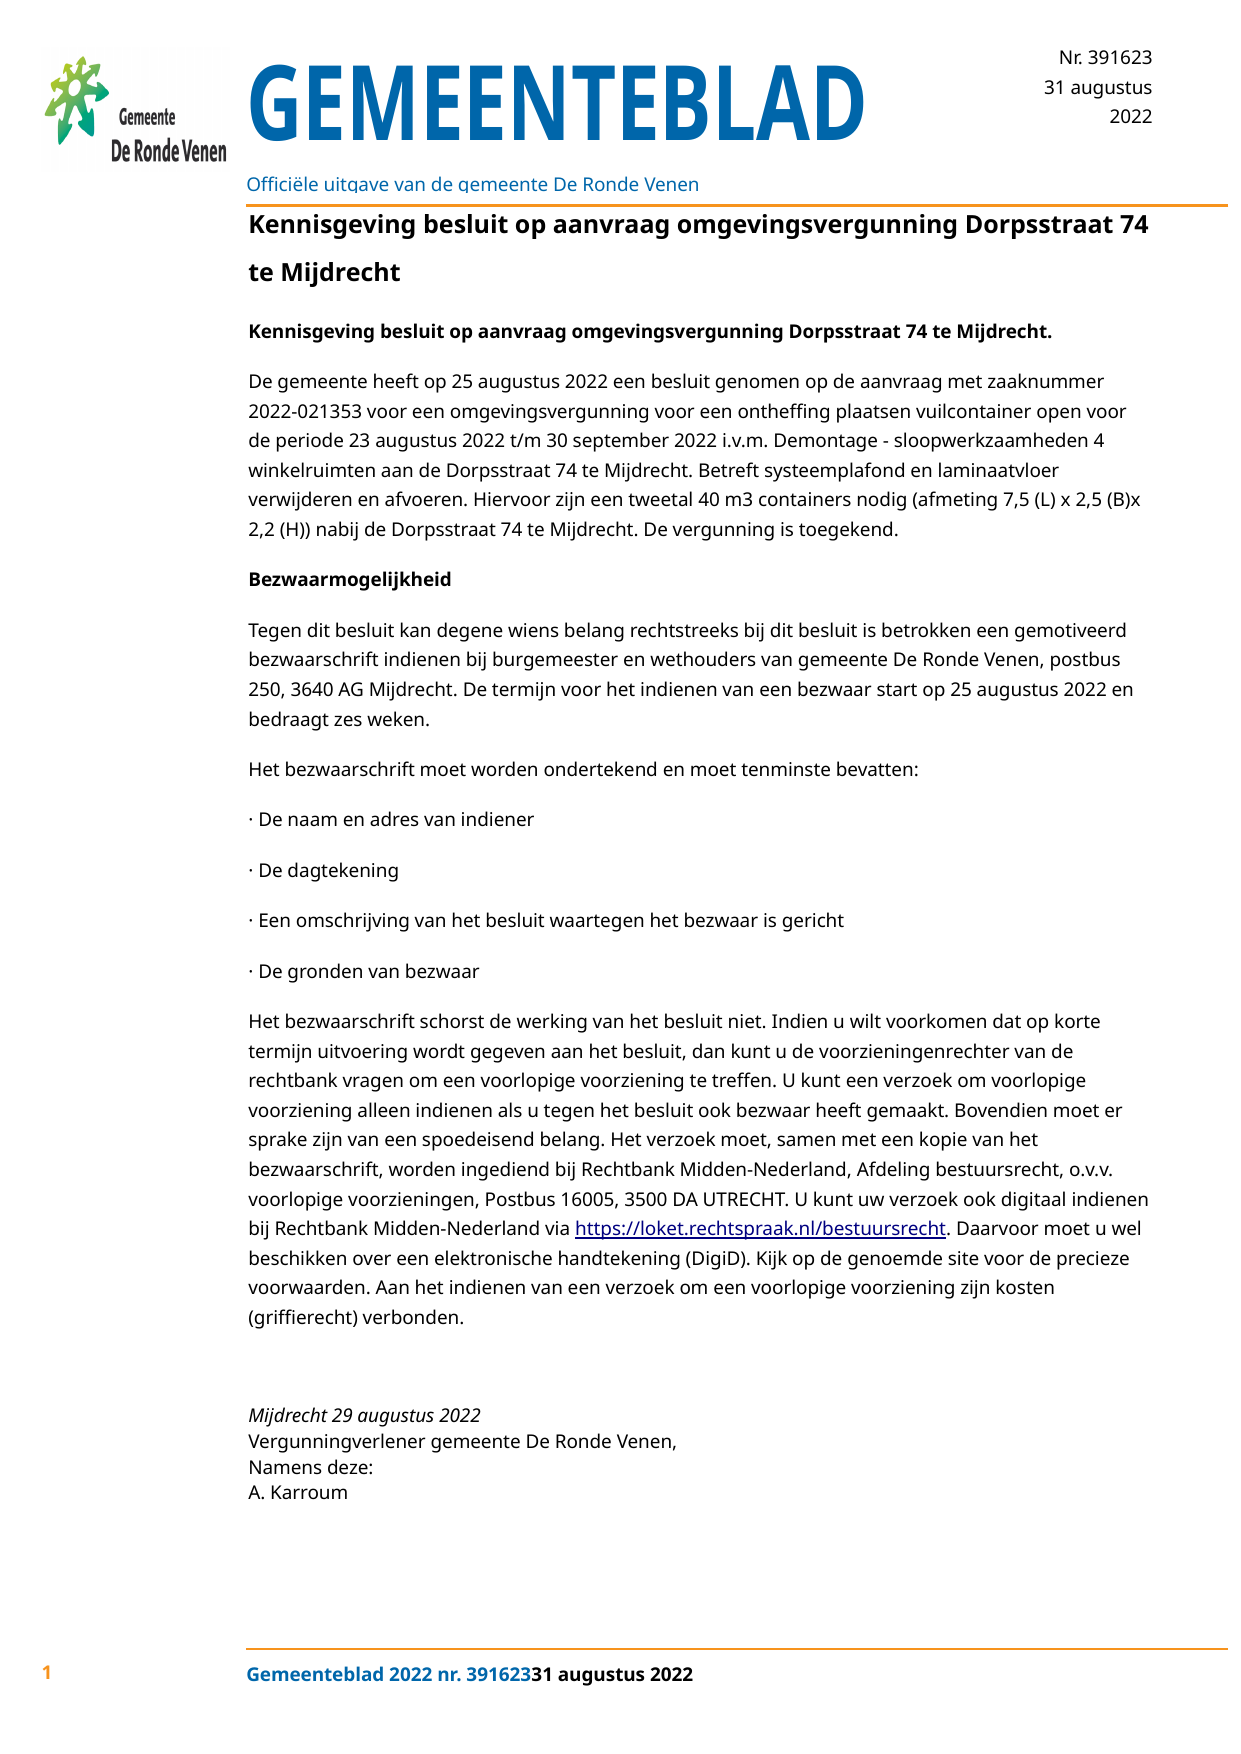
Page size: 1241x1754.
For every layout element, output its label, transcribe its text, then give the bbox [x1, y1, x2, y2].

text · De gronden van bezwaar [248, 958, 1152, 984]
text Vergunningverlener gemeente De Ronde Venen, [248, 1428, 1152, 1454]
text De gemeente heeft op 25 augustus 2022 een besluit genomen op de aanvraag met zaaknummer 2022-021353 voor een omgevingsvergunning voor een ontheffing plaatsen vuilcontainer open voor de periode 23 augustus 2022 t/m 30 september 2022 i.v.m. Demontage - sloopwerkzaamheden 4 winkelruimten aan de Dorpsstraat 74 te Mijdrecht. Betreft systeemplafond en laminaatvloer verwijderen en afvoeren. Hiervoor zijn een tweetal 40 m3 containers nodig (afmeting 7,5 (L) x 2,5 (B)x 2,2 (H)) nabij de Dorpsstraat 74 te Mijdrecht. De vergunning is toegekend. [248, 368, 1152, 542]
picture [41, 47, 231, 172]
text · Een omschrijving van het besluit waartegen het bezwaar is gericht [248, 907, 1152, 933]
text Bezwaarmogelijkheid [248, 567, 1152, 592]
text Het bezwaarschrift schorst de werking van het besluit niet. Indien u wilt voorkomen dat op korte termijn uitvoering wordt gegeven aan het besluit, dan kunt u de voorzieningenrechter van de rechtbank vragen om een voorlopige voorziening te treffen. U kunt een verzoek om voorlopige voorziening alleen indienen als u tegen het besluit ook bezwaar heeft gemaakt. Bovendien moet er sprake zijn van een spoedeisend belang. Het verzoek moet, samen met een kopie van het bezwaarschrift, worden ingediend bij Rechtbank Midden-Nederland, Afdeling bestuursrecht, o.v.v. voorlopige voorzieningen, Postbus 16005, 3500 DA UTRECHT. U kunt uw verzoek ook digitaal indienen bij Rechtbank Midden-Nederland via https://loket.rechtspraak.nl/bestuursrecht. Daarvoor moet u wel beschikken over een elektronische handtekening (DigiD). Kijk op de genoemde site voor de precieze voorwaarden. Aan het indienen van een verzoek om een voorlopige voorziening zijn kosten (griffierecht) verbonden. [248, 1008, 1152, 1330]
text · De dagtekening [248, 857, 1152, 883]
text Het bezwaarschrift moet worden ondertekend en moet tenminste bevatten: [248, 756, 1152, 782]
text Kennisgeving besluit op aanvraag omgevingsvergunning Dorpsstraat 74 te Mijdrecht. [248, 318, 1152, 344]
text Kennisgeving besluit op aanvraag omgevingsvergunning Dorpsstraat 74 te Mijdrecht [248, 207, 1152, 288]
text Tegen dit besluit kan degene wiens belang rechtstreeks bij dit besluit is betrokken een gemotiveerd bezwaarschrift indienen bij burgemeester en wethouders van gemeente De Ronde Venen, postbus 250, 3640 AG Mijdrecht. De termijn voor het indienen van een bezwaar start op 25 augustus 2022 en bedraagt zes weken. [248, 617, 1152, 732]
text Namens deze: [248, 1454, 1152, 1479]
text · De naam en adres van indiener [248, 807, 1152, 832]
text A. Karroum [248, 1479, 1152, 1505]
text Mijdrecht 29 augustus 2022 [248, 1402, 1152, 1428]
